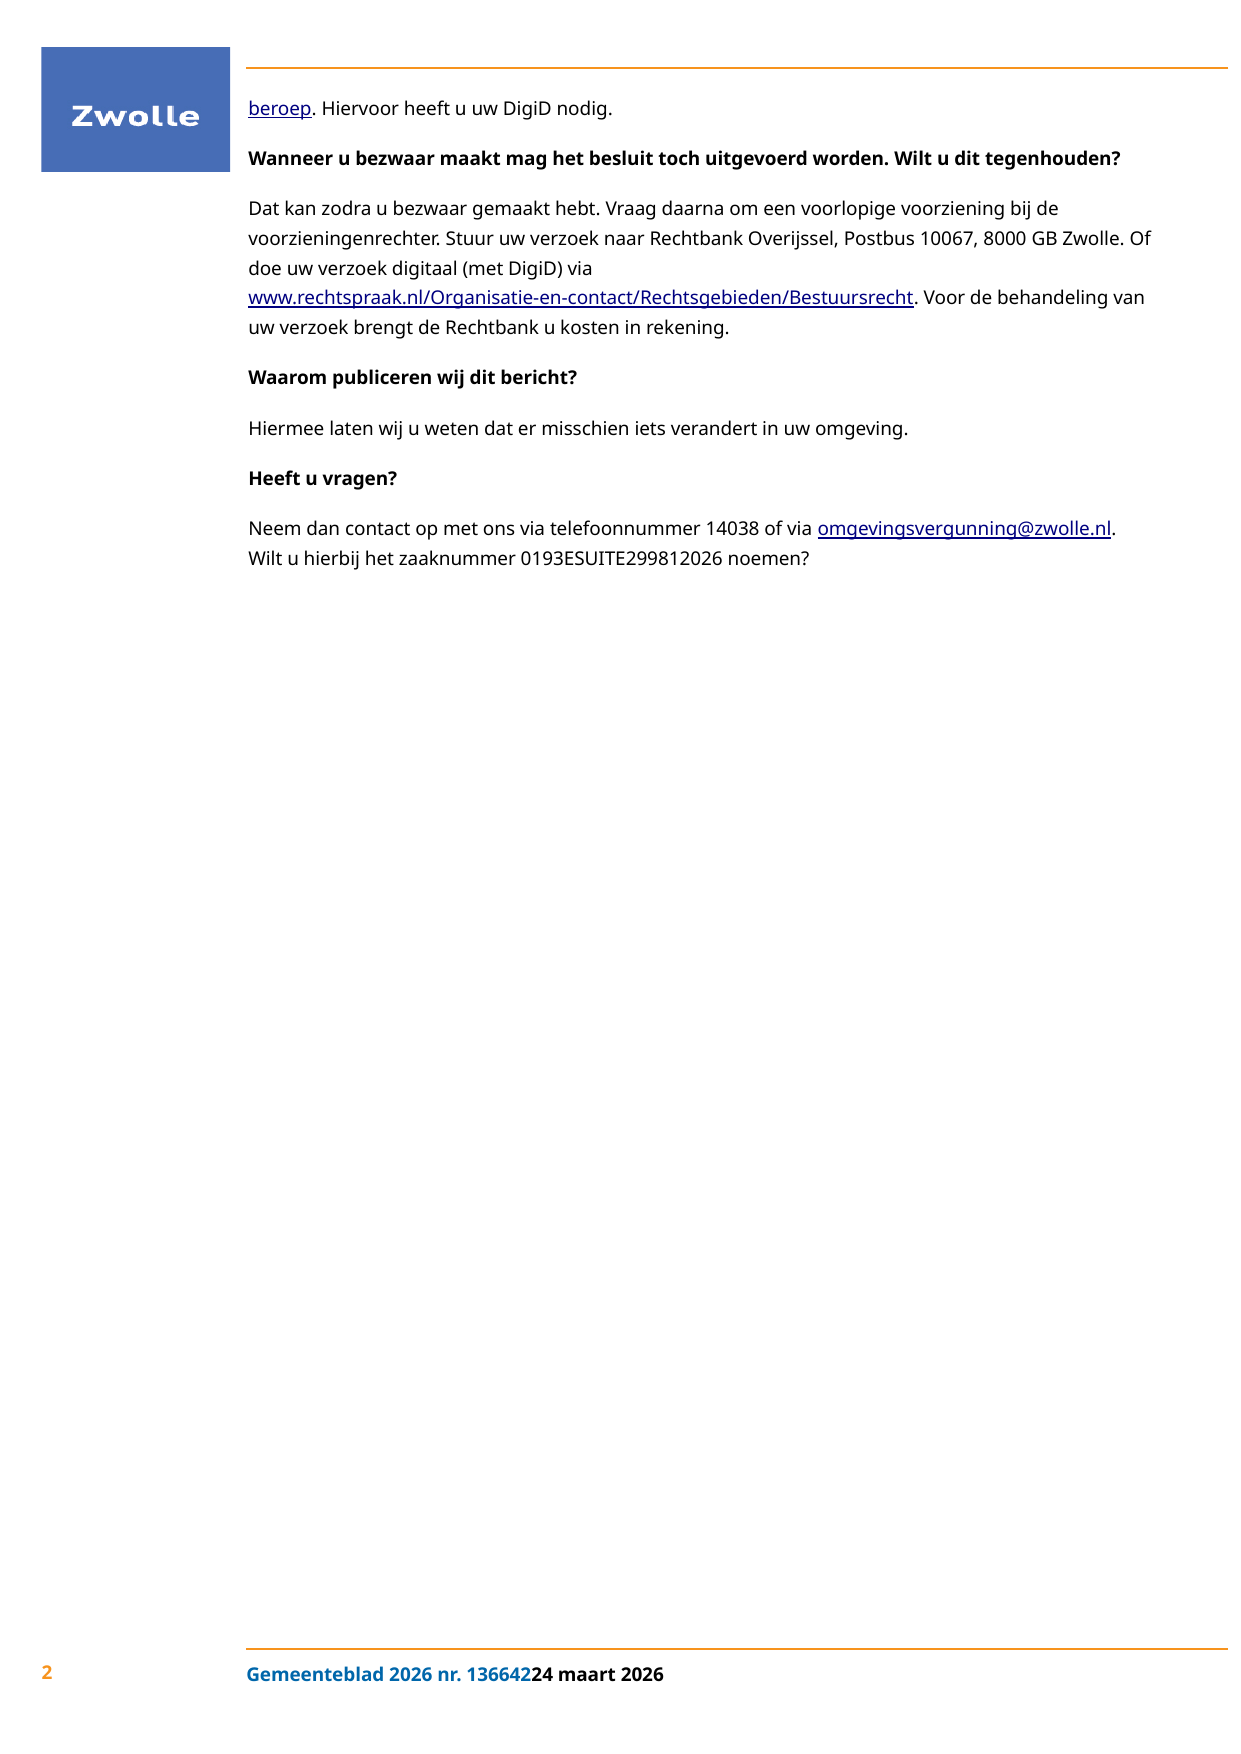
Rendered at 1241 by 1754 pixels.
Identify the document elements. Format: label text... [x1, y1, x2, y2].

text Dat kan zodra u bezwaar gemaakt hebt. Vraag daarna om een voorlopige voorziening bij de voorzieningenrechter. Stuur uw verzoek naar Rechtbank Overijssel, Postbus 10067, 8000 GB Zwolle. Of doe uw verzoek digitaal (met DigiD) via www.rechtspraak.nl/Organisatie-en-contact/Rechtsgebieden/Bestuursrecht. Voor de behandeling van uw verzoek brengt de Rechtbank u kosten in rekening. [248, 196, 1152, 340]
text Heeft u vragen? [248, 465, 1152, 491]
text Neem dan contact op met ons via telefoonnummer 14038 of via omgevingsvergunning@zwolle.nl. Wilt u hierbij het zaaknummer 0193ESUITE299812026 noemen? [248, 516, 1152, 571]
text Hiermee laten wij u weten dat er misschien iets verandert in uw omgeving. [248, 415, 1152, 441]
text beroep. Hiervoor heeft u uw DigiD nodig. [248, 95, 1152, 121]
picture [41, 47, 231, 172]
text Waarom publiceren wij dit bericht? [248, 364, 1152, 390]
text Wanneer u bezwaar maakt mag het besluit toch uitgevoerd worden. Wilt u dit tegenhouden? [248, 145, 1152, 171]
